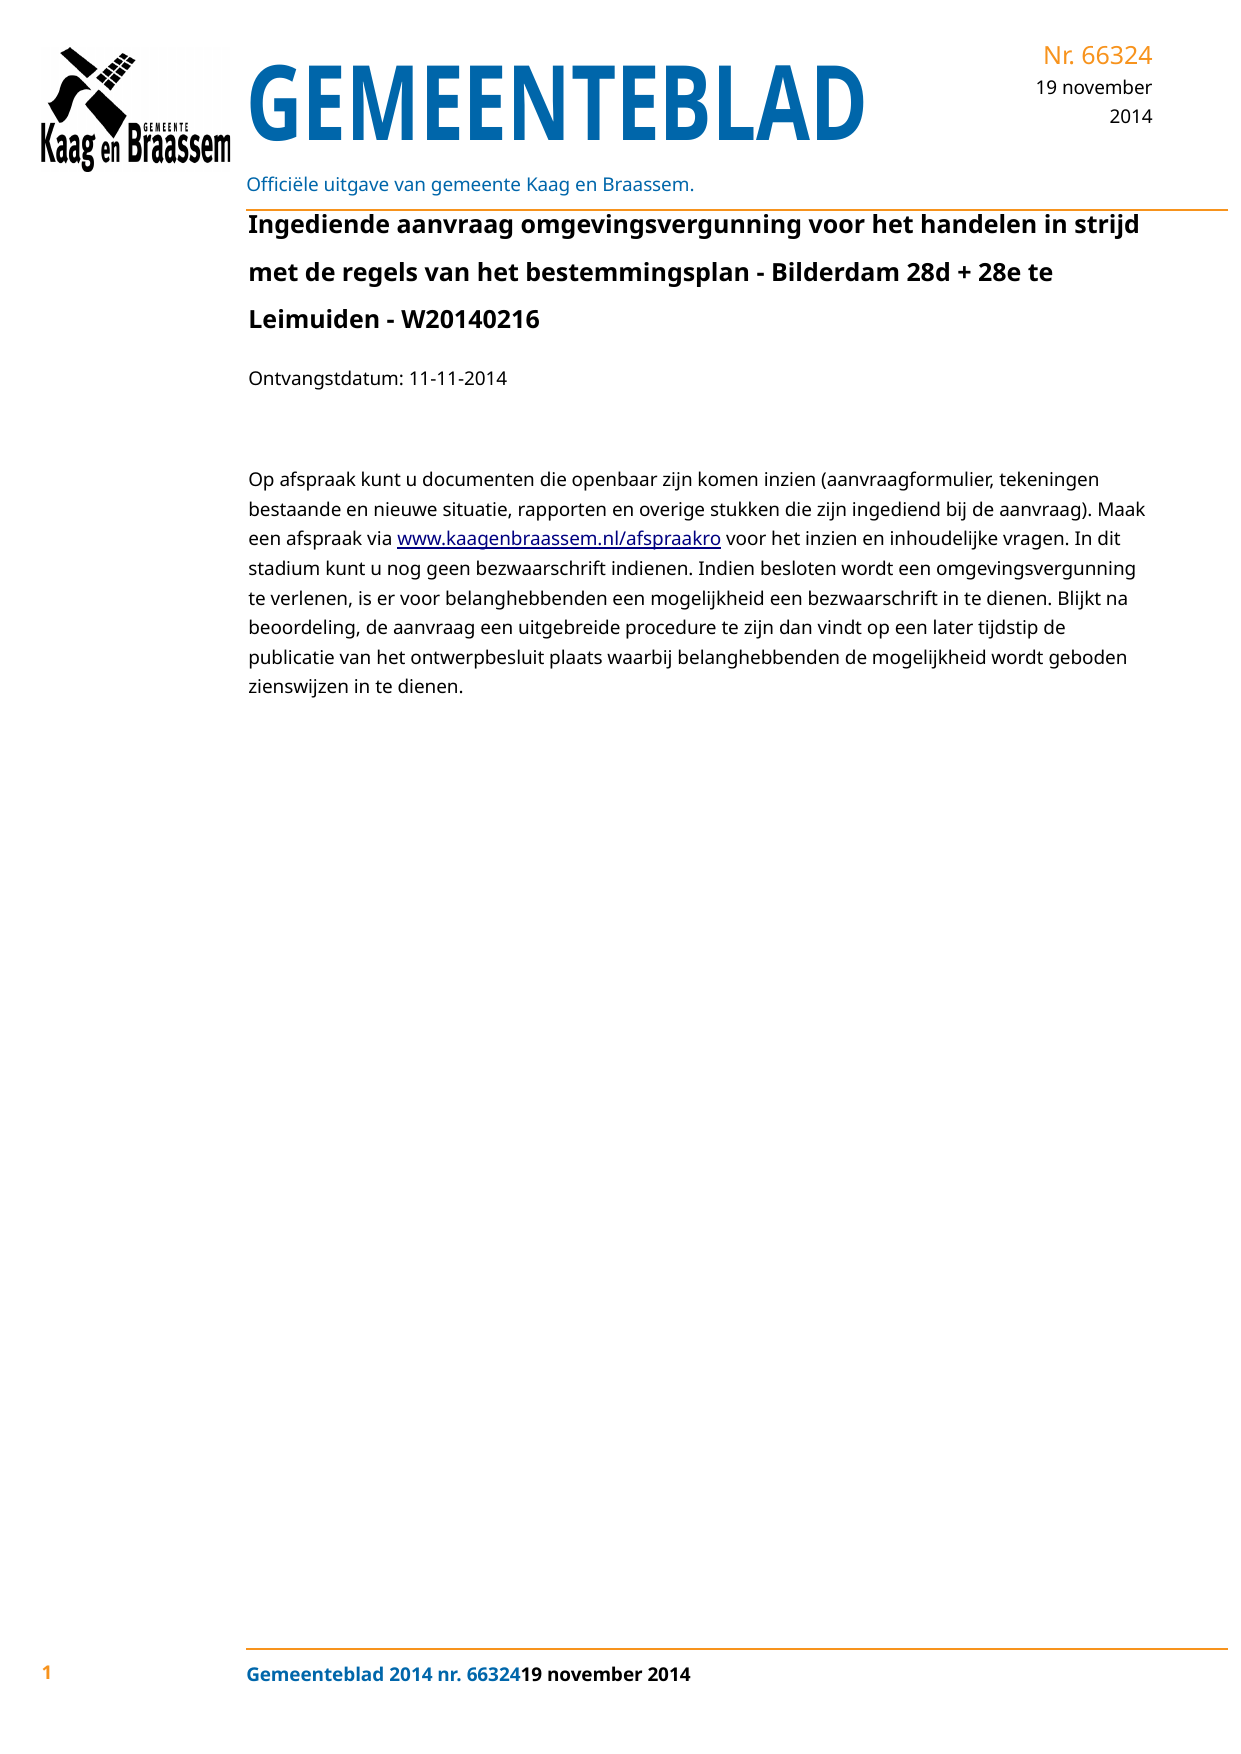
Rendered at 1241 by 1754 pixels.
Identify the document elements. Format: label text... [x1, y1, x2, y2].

text Op afspraak kunt u documenten die openbaar zijn komen inzien (aanvraagformulier, tekeningen bestaande en nieuwe situatie, rapporten en overige stukken die zijn ingediend bij de aanvraag). Maak een afspraak via www.kaagenbraassem.nl/afspraakro voor het inzien en inhoudelijke vragen. In dit stadium kunt u nog geen bezwaarschrift indienen. Indien besloten wordt een omgevingsvergunning te verlenen, is er voor belanghebbenden een mogelijkheid een bezwaarschrift in te dienen. Blijkt na beoordeling, de aanvraag een uitgebreide procedure te zijn dan vindt op een later tijdstip de publicatie van het ontwerpbesluit plaats waarbij belanghebbenden de mogelijkheid wordt geboden zienswijzen in te dienen. [248, 466, 1152, 699]
picture [41, 47, 231, 172]
text Ontvangstdatum: 11-11-2014 [248, 366, 1152, 391]
text Ingediende aanvraag omgevingsvergunning voor het handelen in strijd met de regels van het bestemmingsplan - Bilderdam 28d + 28e te Leimuiden - W20140216 [248, 211, 1152, 336]
